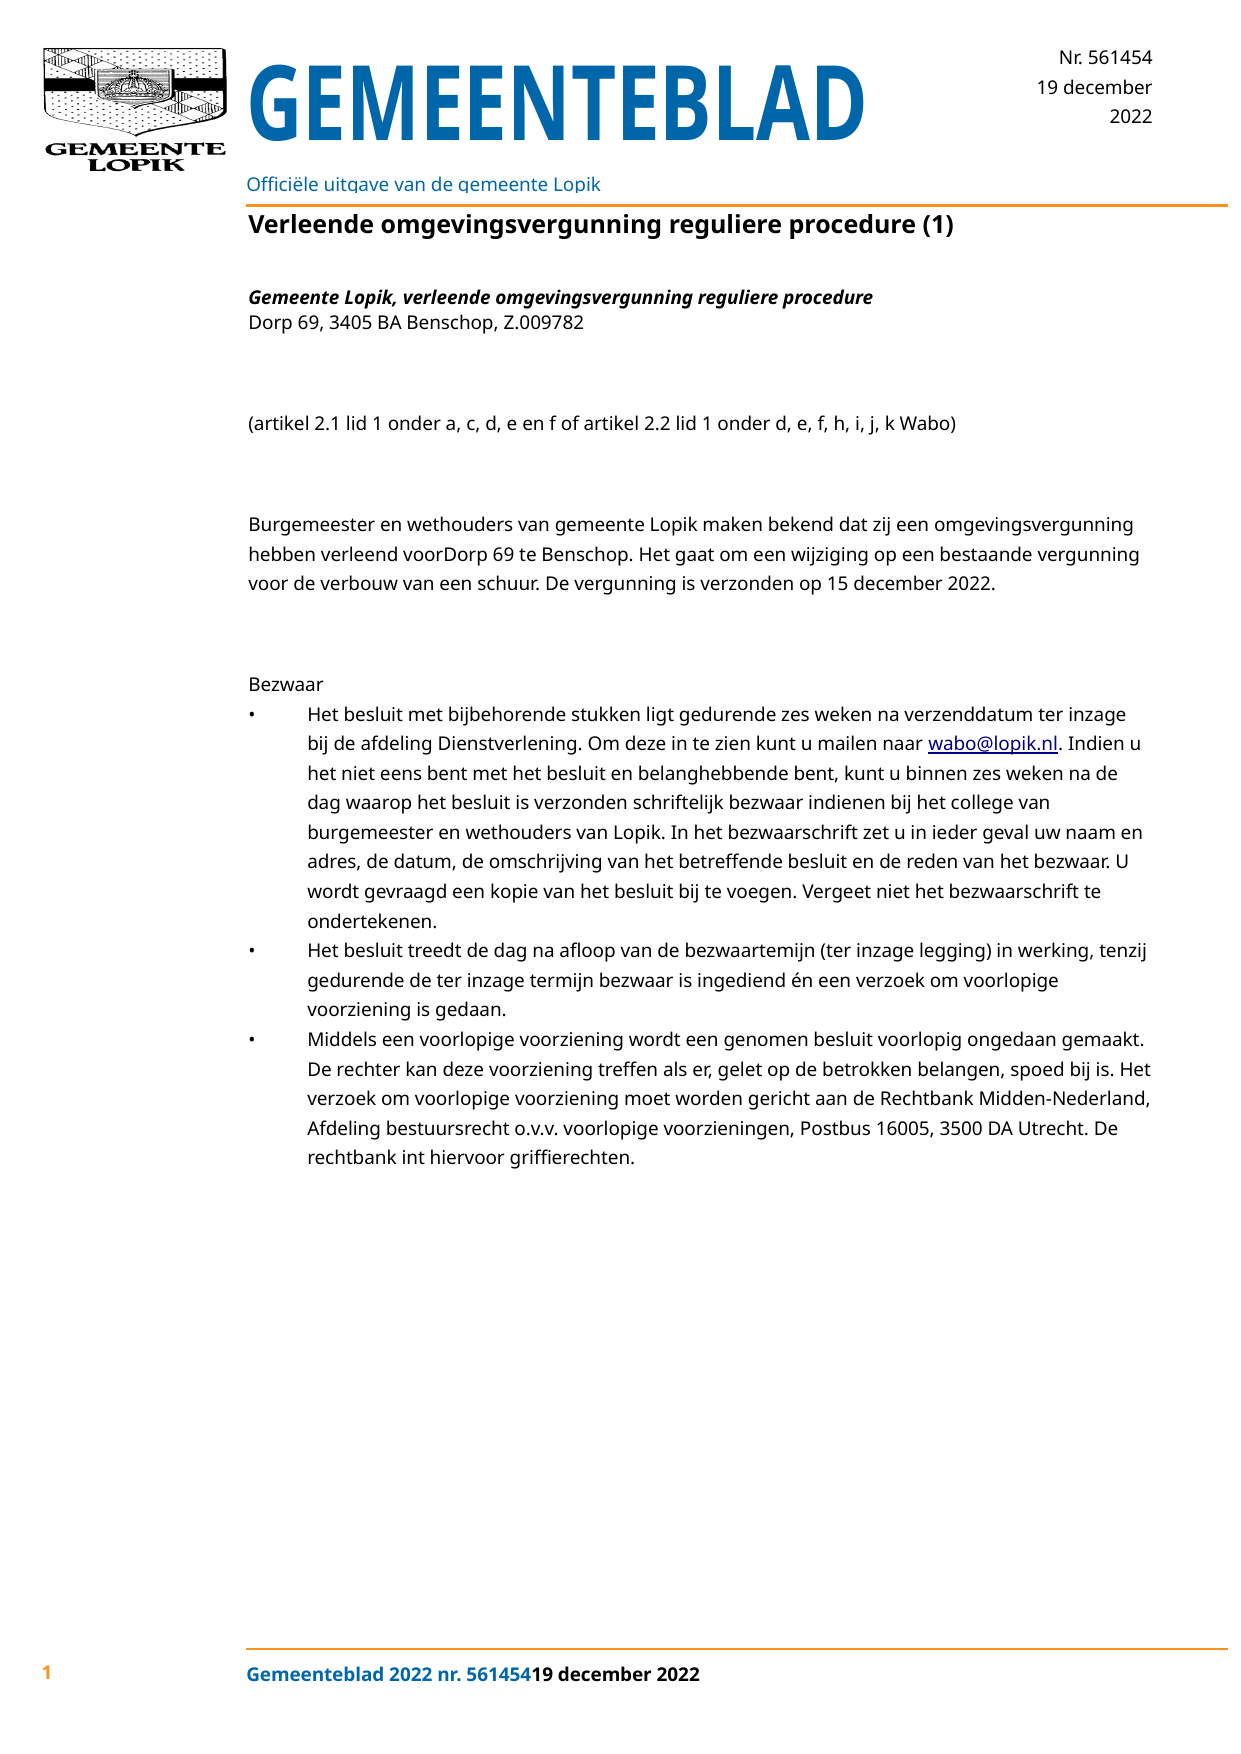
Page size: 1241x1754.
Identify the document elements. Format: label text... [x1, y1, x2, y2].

text Bezwaar [248, 671, 1152, 697]
list Middels een voorlopige voorziening wordt een genomen besluit voorlopig ongedaan gemaakt. De rechter kan deze voorziening treffen als er, gelet op de betrokken belangen, spoed bij is. Het verzoek om voorlopige voorziening moet worden gericht aan de Rechtbank Midden-Nederland, Afdeling bestuursrecht o.v.v. voorlopige voorzieningen, Postbus 16005, 3500 DA Utrecht. De rechtbank int hiervoor griffierechten. [248, 1026, 1152, 1170]
text Dorp 69, 3405 BA Benschop, Z.009782 [248, 309, 1152, 335]
picture [41, 47, 231, 172]
text Burgemeester en wethouders van gemeente Lopik maken bekend dat zij een omgevingsvergunning hebben verleend voorDorp 69 te Benschop. Het gaat om een wijziging op een bestaande vergunning voor de verbouw van een schuur. De vergunning is verzonden op 15 december 2022. [248, 511, 1152, 596]
text Gemeente Lopik, verleende omgevingsvergunning reguliere procedure [248, 284, 1152, 309]
text Verleende omgevingsvergunning reguliere procedure (1) [248, 207, 1152, 241]
list Het besluit treedt de dag na afloop van de bezwaartemijn (ter inzage legging) in werking, tenzij gedurende de ter inzage termijn bezwaar is ingediend én een verzoek om voorlopige voorziening is gedaan. [248, 937, 1152, 1022]
list Het besluit met bijbehorende stukken ligt gedurende zes weken na verzenddatum ter inzage bij de afdeling Dienstverlening. Om deze in te zien kunt u mailen naar wabo@lopik.nl. Indien u het niet eens bent met het besluit en belanghebbende bent, kunt u binnen zes weken na de dag waarop het besluit is verzonden schriftelijk bezwaar indienen bij het college van burgemeester en wethouders van Lopik. In het bezwaarschrift zet u in ieder geval uw naam en adres, de datum, de omschrijving van het betreffende besluit en de reden van het bezwaar. U wordt gevraagd een kopie van het besluit bij te voegen. Vergeet niet het bezwaarschrift te ondertekenen. [248, 701, 1152, 934]
text (artikel 2.1 lid 1 onder a, c, d, e en f of artikel 2.2 lid 1 onder d, e, f, h, i, j, k Wabo) [248, 410, 1152, 436]
